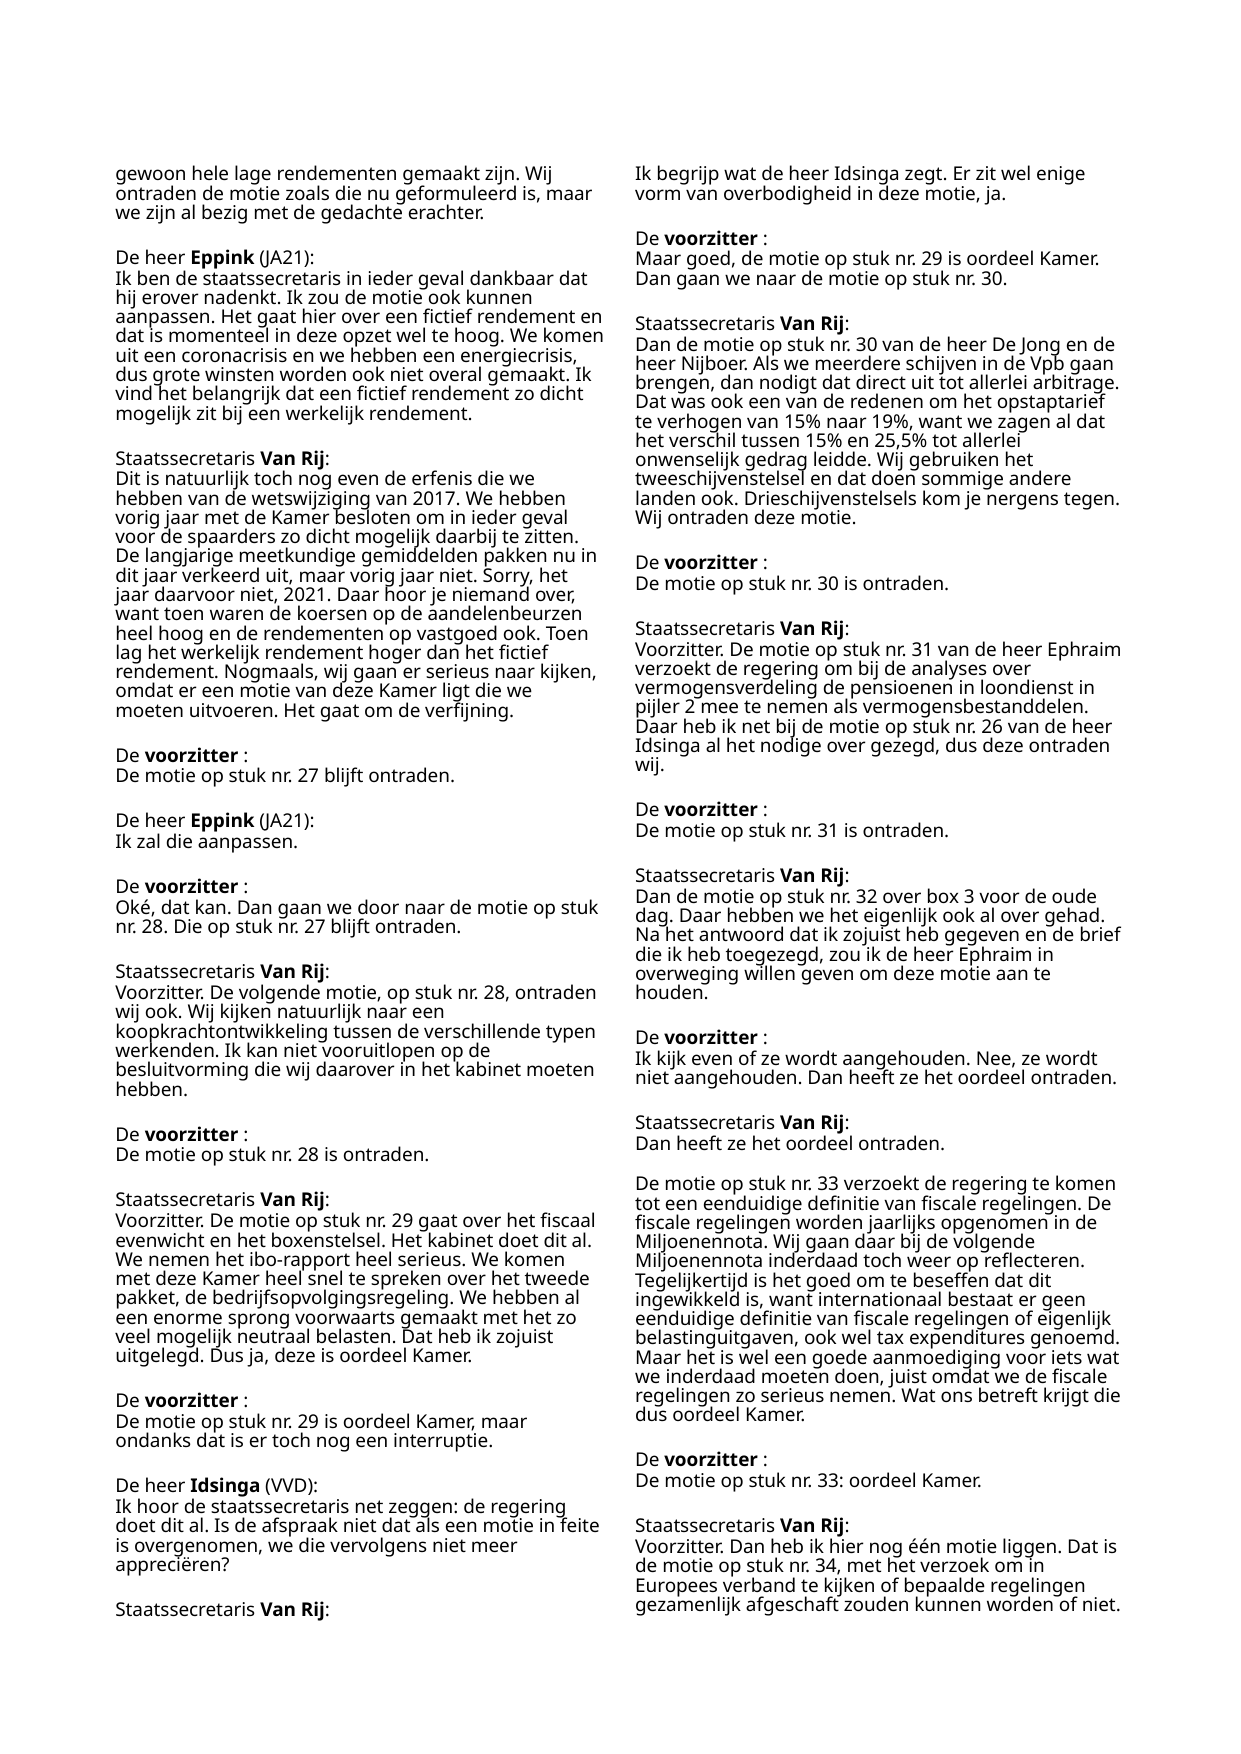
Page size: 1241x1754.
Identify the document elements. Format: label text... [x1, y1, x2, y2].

text De voorzitter : [115, 873, 605, 899]
text Staatssecretaris Van Rij: [635, 862, 1125, 888]
text De voorzitter : [635, 796, 1125, 822]
text De voorzitter : [115, 1121, 605, 1146]
text Dan de motie op stuk nr. 30 van de heer De Jong en de heer Nijboer. Als we meerdere schijven in de Vpb gaan brengen, dan nodigt dat direct uit tot allerlei arbitrage. Dat was ook een van de redenen om het opstaptarief te verhogen van 15% naar 19%, want we zagen al dat het verschil tussen 15% en 25,5% tot allerlei onwenselijk gedrag leidde. Wij gebruiken het tweeschijvenstelsel en dat doen sommige andere landen ook. Drieschijvenstelsels kom je nergens tegen. Wij ontraden deze motie. [635, 336, 1125, 528]
text Staatssecretaris Van Rij: [635, 310, 1125, 336]
text Staatssecretaris Van Rij: [635, 1109, 1125, 1135]
text De motie op stuk nr. 27 blijft ontraden. [115, 767, 605, 787]
text Ik begrijp wat de heer Idsinga zegt. Er zit wel enige vorm van overbodigheid in deze motie, ja. [635, 165, 1125, 204]
text Voorzitter. De motie op stuk nr. 29 gaat over het fiscaal evenwicht en het boxenstelsel. Het kabinet doet dit al. We nemen het ibo-rapport heel serieus. We komen met deze Kamer heel snel te spreken over het tweede pakket, de bedrijfsopvolgingsregeling. We hebben al een enorme sprong voorwaarts gemaakt met het zo veel mogelijk neutraal belasten. Dat heb ik zojuist uitgelegd. Dus ja, deze is oordeel Kamer. [115, 1212, 605, 1366]
text De voorzitter : [635, 1024, 1125, 1050]
text Staatssecretaris Van Rij: [115, 1596, 605, 1622]
text Voorzitter. Dan heb ik hier nog één motie liggen. Dat is de motie op stuk nr. 34, met het verzoek om in Europees verband te kijken of bepaalde regelingen gezamenlijk afgeschaft zouden kunnen worden of niet. [635, 1538, 1125, 1615]
text Oké, dat kan. Dan gaan we door naar de motie op stuk nr. 28. Die op stuk nr. 27 blijft ontraden. [115, 899, 605, 938]
text Voorzitter. De motie op stuk nr. 31 van de heer Ephraim verzoekt de regering om bij de analyses over vermogensverdeling de pensioenen in loondienst in pijler 2 mee te nemen als vermogensbestanddelen. Daar heb ik net bij de motie op stuk nr. 26 van de heer Idsinga al het nodige over gezegd, dus deze ontraden wij. [635, 641, 1125, 776]
text De motie op stuk nr. 31 is ontraden. [635, 822, 1125, 841]
text De voorzitter : [635, 225, 1125, 250]
text De voorzitter : [115, 1387, 605, 1413]
text Ik zal die aanpassen. [115, 833, 605, 853]
text Staatssecretaris Van Rij: [115, 1187, 605, 1212]
text De voorzitter : [635, 549, 1125, 575]
text Maar goed, de motie op stuk nr. 29 is oordeel Kamer. Dan gaan we naar de motie op stuk nr. 30. [635, 250, 1125, 289]
text Ik kijk even of ze wordt aangehouden. Nee, ze wordt niet aangehouden. Dan heeft ze het oordeel ontraden. [635, 1050, 1125, 1089]
text De heer Idsinga (VVD): [115, 1472, 605, 1498]
text De heer Eppink (JA21): [115, 244, 605, 270]
text gewoon hele lage rendementen gemaakt zijn. Wij ontraden de motie zoals die nu geformuleerd is, maar we zijn al bezig met de gedachte erachter. [115, 165, 605, 223]
text Staatssecretaris Van Rij: [115, 958, 605, 984]
text De motie op stuk nr. 33 verzoekt de regering te komen tot een eenduidige definitie van fiscale regelingen. De fiscale regelingen worden jaarlijks opgenomen in de Miljoenennota. Wij gaan daar bij de volgende Miljoenennota inderdaad toch weer op reflecteren. Tegelijkertijd is het goed om te beseffen dat dit ingewikkeld is, want internationaal bestaat er geen eenduidige definitie van fiscale regelingen of eigenlijk belastinguitgaven, ook wel tax expenditures genoemd. Maar het is wel een goede aanmoediging voor iets wat we inderdaad moeten doen, juist omdat we de fiscale regelingen zo serieus nemen. Wat ons betreft krijgt die dus oordeel Kamer. [635, 1175, 1125, 1426]
text De heer Eppink (JA21): [115, 808, 605, 833]
text De motie op stuk nr. 29 is oordeel Kamer, maar ondanks dat is er toch nog een interruptie. [115, 1413, 605, 1452]
text De voorzitter : [115, 742, 605, 767]
text Dan heeft ze het oordeel ontraden. [635, 1135, 1125, 1154]
text Ik ben de staatssecretaris in ieder geval dankbaar dat hij erover nadenkt. Ik zou de motie ook kunnen aanpassen. Het gaat hier over een fictief rendement en dat is momenteel in deze opzet wel te hoog. We komen uit een coronacrisis en we hebben een energiecrisis, dus grote winsten worden ook niet overal gemaakt. Ik vind het belangrijk dat een fictief rendement zo dicht mogelijk zit bij een werkelijk rendement. [115, 270, 605, 424]
text Ik hoor de staatssecretaris net zeggen: de regering doet dit al. Is de afspraak niet dat als een motie in feite is overgenomen, we die vervolgens niet meer appreciëren? [115, 1498, 605, 1575]
text De motie op stuk nr. 33: oordeel Kamer. [635, 1472, 1125, 1492]
text De motie op stuk nr. 30 is ontraden. [635, 575, 1125, 594]
text Dan de motie op stuk nr. 32 over box 3 voor de oude dag. Daar hebben we het eigenlijk ook al over gehad. Na het antwoord dat ik zojuist heb gegeven en de brief die ik heb toegezegd, zou ik de heer Ephraim in overweging willen geven om deze motie aan te houden. [635, 888, 1125, 1003]
text Dit is natuurlijk toch nog even de erfenis die we hebben van de wetswijziging van 2017. We hebben vorig jaar met de Kamer besloten om in ieder geval voor de spaarders zo dicht mogelijk daarbij te zitten. De langjarige meetkundige gemiddelden pakken nu in dit jaar verkeerd uit, maar vorig jaar niet. Sorry, het jaar daarvoor niet, 2021. Daar hoor je niemand over, want toen waren de koersen op de aandelenbeurzen heel hoog en de rendementen op vastgoed ook. Toen lag het werkelijk rendement hoger dan het fictief rendement. Nogmaals, wij gaan er serieus naar kijken, omdat er een motie van deze Kamer ligt die we moeten uitvoeren. Het gaat om de verfijning. [115, 470, 605, 721]
text Staatssecretaris Van Rij: [115, 445, 605, 470]
text De voorzitter : [635, 1447, 1125, 1472]
text Staatssecretaris Van Rij: [635, 615, 1125, 641]
text Staatssecretaris Van Rij: [635, 1512, 1125, 1538]
text Voorzitter. De volgende motie, op stuk nr. 28, ontraden wij ook. Wij kijken natuurlijk naar een koopkrachtontwikkeling tussen de verschillende typen werkenden. Ik kan niet vooruitlopen op de besluitvorming die wij daarover in het kabinet moeten hebben. [115, 984, 605, 1100]
text De motie op stuk nr. 28 is ontraden. [115, 1146, 605, 1166]
